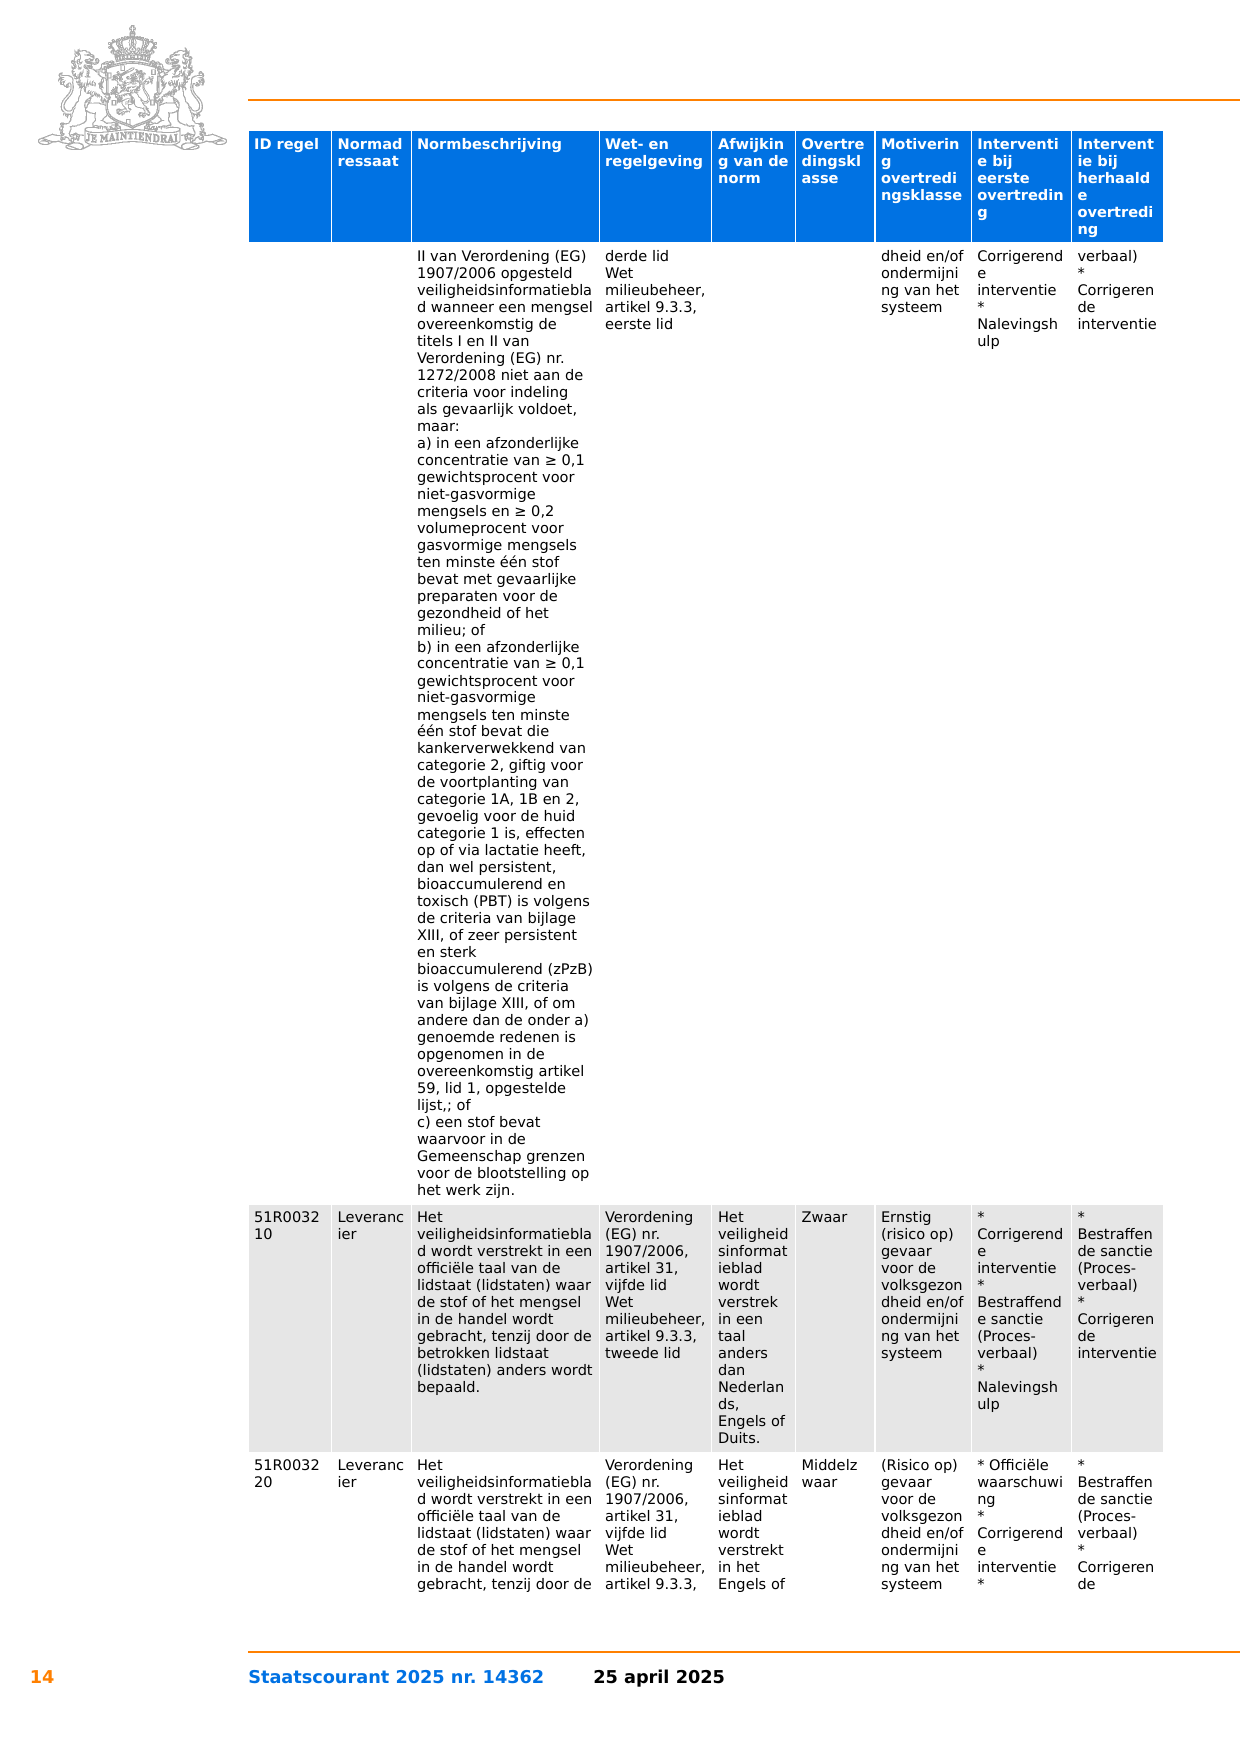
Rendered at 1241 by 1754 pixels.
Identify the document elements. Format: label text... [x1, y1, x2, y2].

table_cell * Officiële waarschuwing * Corrigerende interventie * [972, 1453, 1071, 1598]
table_cell [249, 243, 331, 1203]
table_header Normbeschrijving [412, 131, 599, 242]
table_header Motivering overtredingsklasse [876, 131, 971, 242]
table_cell Middelzwaar [796, 1453, 874, 1598]
table_cell Het veiligheidsinformatieblad wordt verstrekt in het Engels of [712, 1453, 795, 1598]
picture [38, 25, 227, 150]
table_cell II van Verordening (EG) 1907/2006 opgesteld veiligheidsinformatieblad wanneer een mengsel overeenkomstig de titels I en II van Verordening (EG) nr. 1272/2008 niet aan de criteria voor indeling als gevaarlijk voldoet, maar: a) in een afzonderlijke concentratie van ≥ 0,1 gewichtsprocent voor niet-gasvormige mengsels en ≥ 0,2 volumeprocent voor gasvormige mengsels ten minste één stof bevat met gevaarlijke preparaten voor de gezondheid of het milieu; of b) in een afzonderlijke concentratie van ≥ 0,1 gewichtsprocent voor niet-gasvormige mengsels ten minste één stof bevat die kankerverwekkend van categorie 2, giftig voor de voortplanting van categorie 1A, 1B en 2, gevoelig voor de huid categorie 1 is, effecten op of via lactatie heeft, dan wel persistent, bioaccumulerend en toxisch (PBT) is volgens de criteria van bijlage XIII, of zeer persistent en sterk bioaccumulerend (zPzB) is volgens de criteria van bijlage XIII, of om andere dan de onder a) genoemde redenen is opgenomen in de overeenkomstig artikel 59, lid 1, opgestelde lijst,; of c) een stof bevat waarvoor in de Gemeenschap grenzen voor de blootstelling op het werk zijn. [412, 243, 599, 1203]
table_header Interventie bij herhaalde overtreding [1072, 131, 1163, 242]
table_cell 51R003220 [249, 1453, 331, 1598]
table_header ID regel [249, 131, 331, 242]
table_cell 51R003210 [249, 1205, 331, 1452]
table_cell [332, 243, 411, 1203]
table_cell [712, 243, 795, 1203]
table_cell Verordening (EG) nr. 1907/2006, artikel 31, vijfde lid Wet milieubeheer, artikel 9.3.3, [600, 1453, 711, 1598]
table_cell Verordening (EG) nr. 1907/2006, artikel 31, vijfde lid Wet milieubeheer, artikel 9.3.3, tweede lid [600, 1205, 711, 1452]
table_header Overtredingsklasse [796, 131, 874, 242]
table_header Afwijking van de norm [712, 131, 795, 242]
table_cell dheid en/of ondermijning van het systeem [876, 243, 971, 1203]
table_cell Het veiligheidsinformatieblad wordt verstrek in een taal anders dan Nederlands, Engels of Duits. [712, 1205, 795, 1452]
table_cell Leverancier [332, 1205, 411, 1452]
table_cell verbaal) * Corrigerende interventie [1072, 243, 1163, 1203]
table_cell Het veiligheidsinformatieblad wordt verstrekt in een officiële taal van de lidstaat (lidstaten) waar de stof of het mengsel in de handel wordt gebracht, tenzij door de betrokken lidstaat (lidstaten) anders wordt bepaald. [412, 1205, 599, 1452]
table_header Normadressaat [332, 131, 411, 242]
table_cell (Risico op) gevaar voor de volksgezondheid en/of ondermijning van het systeem [876, 1453, 971, 1598]
table_cell * Bestraffende sanctie (Proces-verbaal) * Corrigerende [1072, 1453, 1163, 1598]
table_cell * Bestraffende sanctie (Proces-verbaal) * Corrigerende interventie [1072, 1205, 1163, 1452]
table_cell Leverancier [332, 1453, 411, 1598]
table_cell * Corrigerende interventie * Bestraffende sanctie (Proces-verbaal) * Nalevingshulp [972, 1205, 1071, 1452]
table_cell Ernstig (risico op) gevaar voor de volksgezondheid en/of ondermijning van het systeem [876, 1205, 971, 1452]
table_cell Corrigerende interventie * Nalevingshulp [972, 243, 1071, 1203]
table_header Wet- en regelgeving [600, 131, 711, 242]
table_cell [796, 243, 874, 1203]
table_cell Het veiligheidsinformatieblad wordt verstrekt in een officiële taal van de lidstaat (lidstaten) waar de stof of het mengsel in de handel wordt gebracht, tenzij door de [412, 1453, 599, 1598]
table_header Interventie bij eerste overtreding [972, 131, 1071, 242]
table_cell derde lid Wet milieubeheer, artikel 9.3.3, eerste lid [600, 243, 711, 1203]
table_cell Zwaar [796, 1205, 874, 1452]
